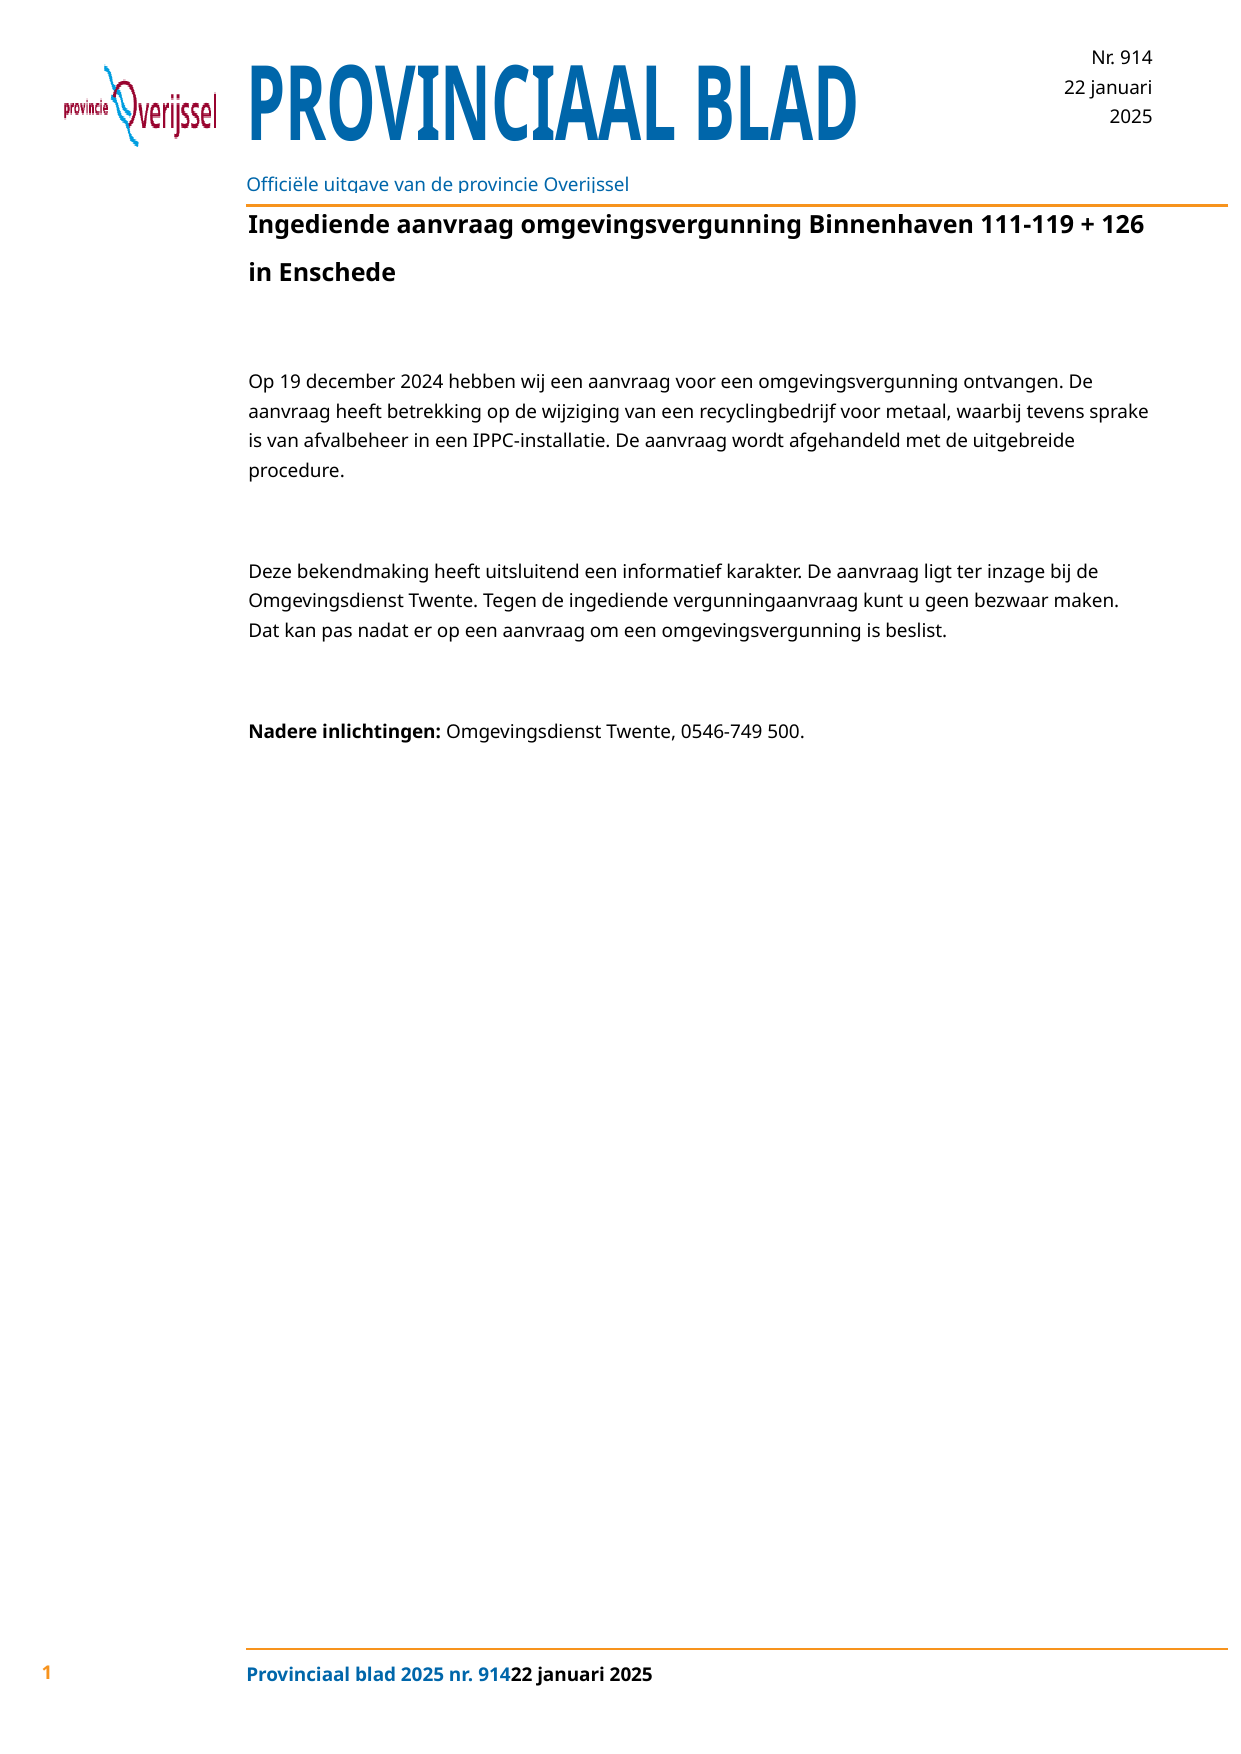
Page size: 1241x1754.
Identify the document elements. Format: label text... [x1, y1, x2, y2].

text Deze bekendmaking heeft uitsluitend een informatief karakter. De aanvraag ligt ter inzage bij de Omgevingsdienst Twente. Tegen de ingediende vergunningaanvraag kunt u geen bezwaar maken. Dat kan pas nadat er op een aanvraag om een omgevingsvergunning is beslist. [248, 558, 1152, 643]
text Ingediende aanvraag omgevingsvergunning Binnenhaven 111-119 + 126 in Enschede [248, 207, 1152, 288]
text Nadere inlichtingen: Omgevingsdienst Twente, 0546-749 500. [248, 718, 1152, 744]
text Op 19 december 2024 hebben wij een aanvraag voor een omgevingsvergunning ontvangen. De aanvraag heeft betrekking op de wijziging van een recyclingbedrijf voor metaal, waarbij tevens sprake is van afvalbeheer in een IPPC-installatie. De aanvraag wordt afgehandeld met de uitgebreide procedure. [248, 368, 1152, 483]
picture [41, 47, 231, 172]
